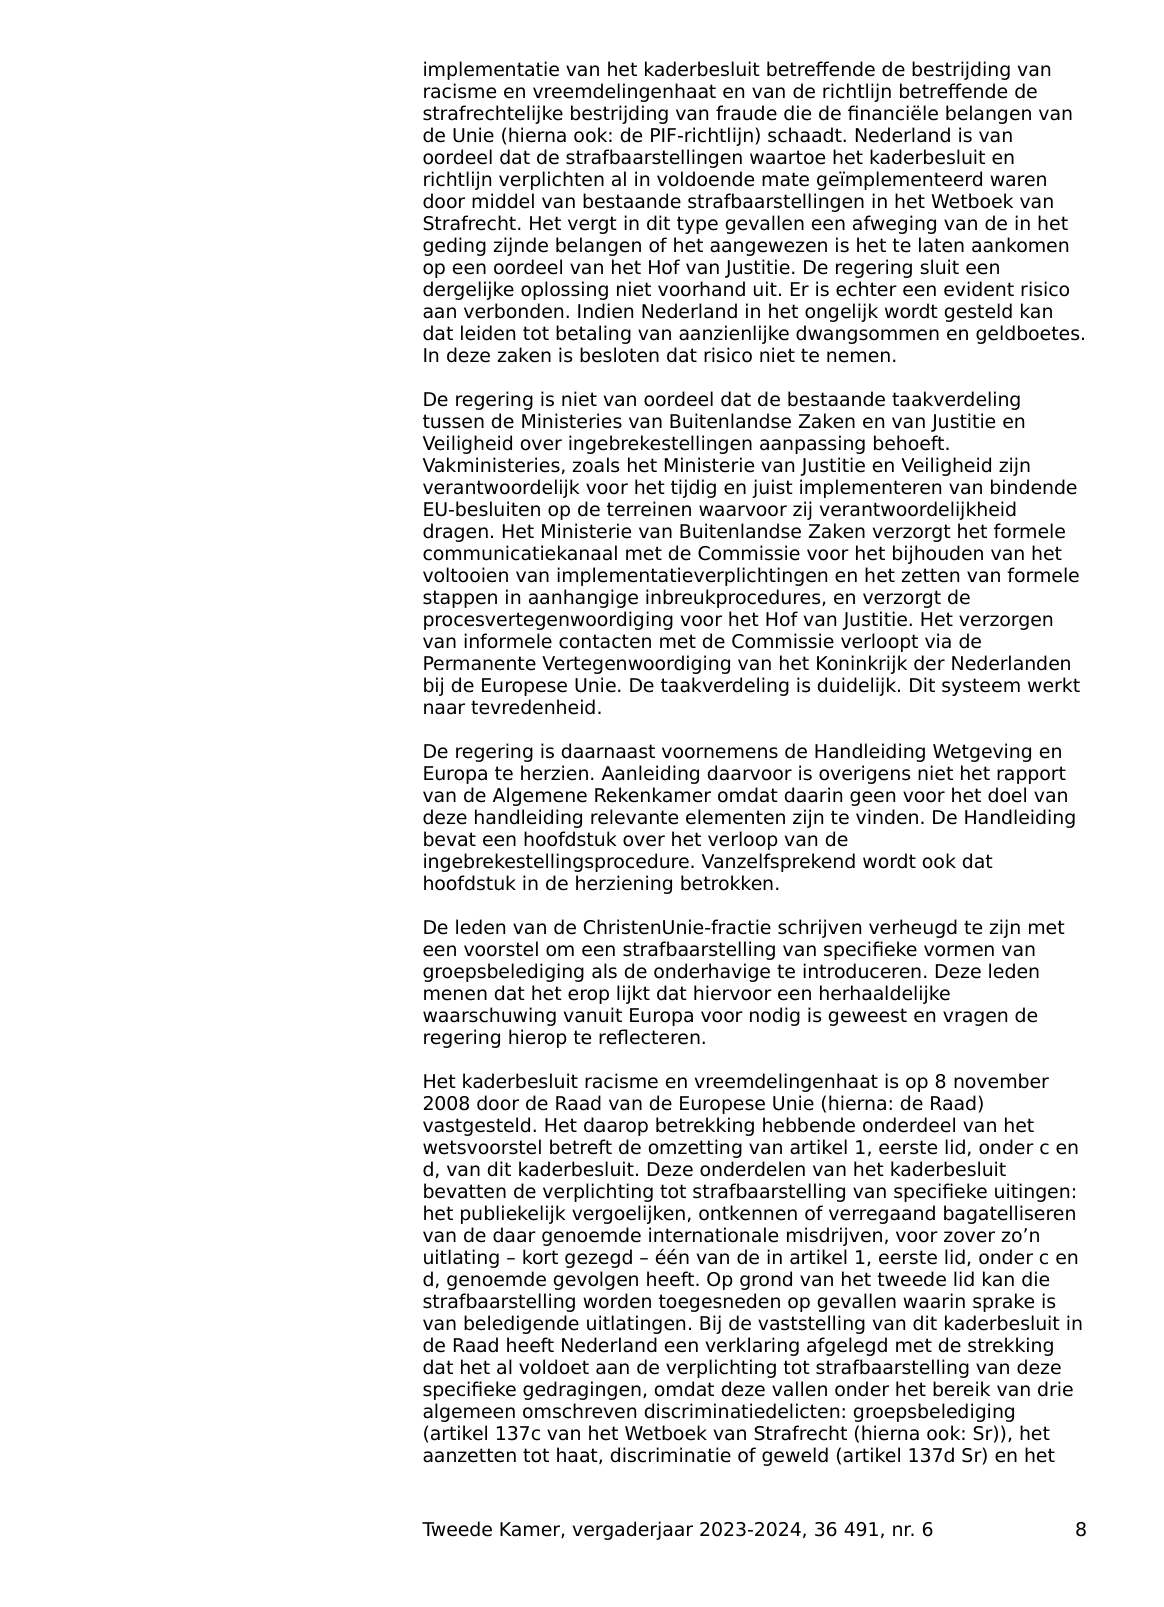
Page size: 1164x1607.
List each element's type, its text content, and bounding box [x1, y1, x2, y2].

text Het kaderbesluit racisme en vreemdelingenhaat is op 8 november 2008 door de Raad van de Europese Unie (hierna: de Raad) vastgesteld. Het daarop betrekking hebbende onderdeel van het wetsvoorstel betreft de omzetting van artikel 1, eerste lid, onder c en d, van dit kaderbesluit. Deze onderdelen van het kaderbesluit bevatten de verplichting tot strafbaarstelling van specifieke uitingen: het publiekelijk vergoelijken, ontkennen of verregaand bagatelliseren van de daar genoemde internationale misdrijven, voor zover zo’n uitlating – kort gezegd – één van de in artikel 1, eerste lid, onder c en d, genoemde gevolgen heeft. Op grond van het tweede lid kan die strafbaarstelling worden toegesneden op gevallen waarin sprake is van beledigende uitlatingen. Bij de vaststelling van dit kaderbesluit in de Raad heeft Nederland een verklaring afgelegd met de strekking dat het al voldoet aan de verplichting tot strafbaarstelling van deze specifieke gedragingen, omdat deze vallen onder het bereik van drie algemeen omschreven discriminatiedelicten: groepsbelediging (artikel 137c van het Wetboek van Strafrecht (hierna ook: Sr)), het aanzetten tot haat, discriminatie of geweld (artikel 137d Sr) en het [422, 1071, 1087, 1467]
text De regering is daarnaast voornemens de Handleiding Wetgeving en Europa te herzien. Aanleiding daarvoor is overigens niet het rapport van de Algemene Rekenkamer omdat daarin geen voor het doel van deze handleiding relevante elementen zijn te vinden. De Handleiding bevat een hoofdstuk over het verloop van de ingebrekestellingsprocedure. Vanzelfsprekend wordt ook dat hoofdstuk in de herziening betrokken. [422, 741, 1087, 895]
text De regering is niet van oordeel dat de bestaande taakverdeling tussen de Ministeries van Buitenlandse Zaken en van Justitie en Veiligheid over ingebrekestellingen aanpassing behoeft. Vakministeries, zoals het Ministerie van Justitie en Veiligheid zijn verantwoordelijk voor het tijdig en juist implementeren van bindende EU-besluiten op de terreinen waarvoor zij verantwoordelijkheid dragen. Het Ministerie van Buitenlandse Zaken verzorgt het formele communicatiekanaal met de Commissie voor het bijhouden van het voltooien van implementatieverplichtingen en het zetten van formele stappen in aanhangige inbreukprocedures, en verzorgt de procesvertegenwoordiging voor het Hof van Justitie. Het verzorgen van informele contacten met de Commissie verloopt via de Permanente Vertegenwoordiging van het Koninkrijk der Nederlanden bij de Europese Unie. De taakverdeling is duidelijk. Dit systeem werkt naar tevredenheid. [422, 389, 1087, 719]
text De leden van de ChristenUnie-fractie schrijven verheugd te zijn met een voorstel om een strafbaarstelling van specifieke vormen van groepsbelediging als de onderhavige te introduceren. Deze leden menen dat het erop lijkt dat hiervoor een herhaaldelijke waarschuwing vanuit Europa voor nodig is geweest en vragen de regering hierop te reflecteren. [422, 917, 1087, 1049]
text implementatie van het kaderbesluit betreffende de bestrijding van racisme en vreemdelingenhaat en van de richtlijn betreffende de strafrechtelijke bestrijding van fraude die de financiële belangen van de Unie (hierna ook: de PIF-richtlijn) schaadt. Nederland is van oordeel dat de strafbaarstellingen waartoe het kaderbesluit en richtlijn verplichten al in voldoende mate geïmplementeerd waren door middel van bestaande strafbaarstellingen in het Wetboek van Strafrecht. Het vergt in dit type gevallen een afweging van de in het geding zijnde belangen of het aangewezen is het te laten aankomen op een oordeel van het Hof van Justitie. De regering sluit een dergelijke oplossing niet voorhand uit. Er is echter een evident risico aan verbonden. Indien Nederland in het ongelijk wordt gesteld kan dat leiden tot betaling van aanzienlijke dwangsommen en geldboetes. In deze zaken is besloten dat risico niet te nemen. [422, 59, 1087, 367]
